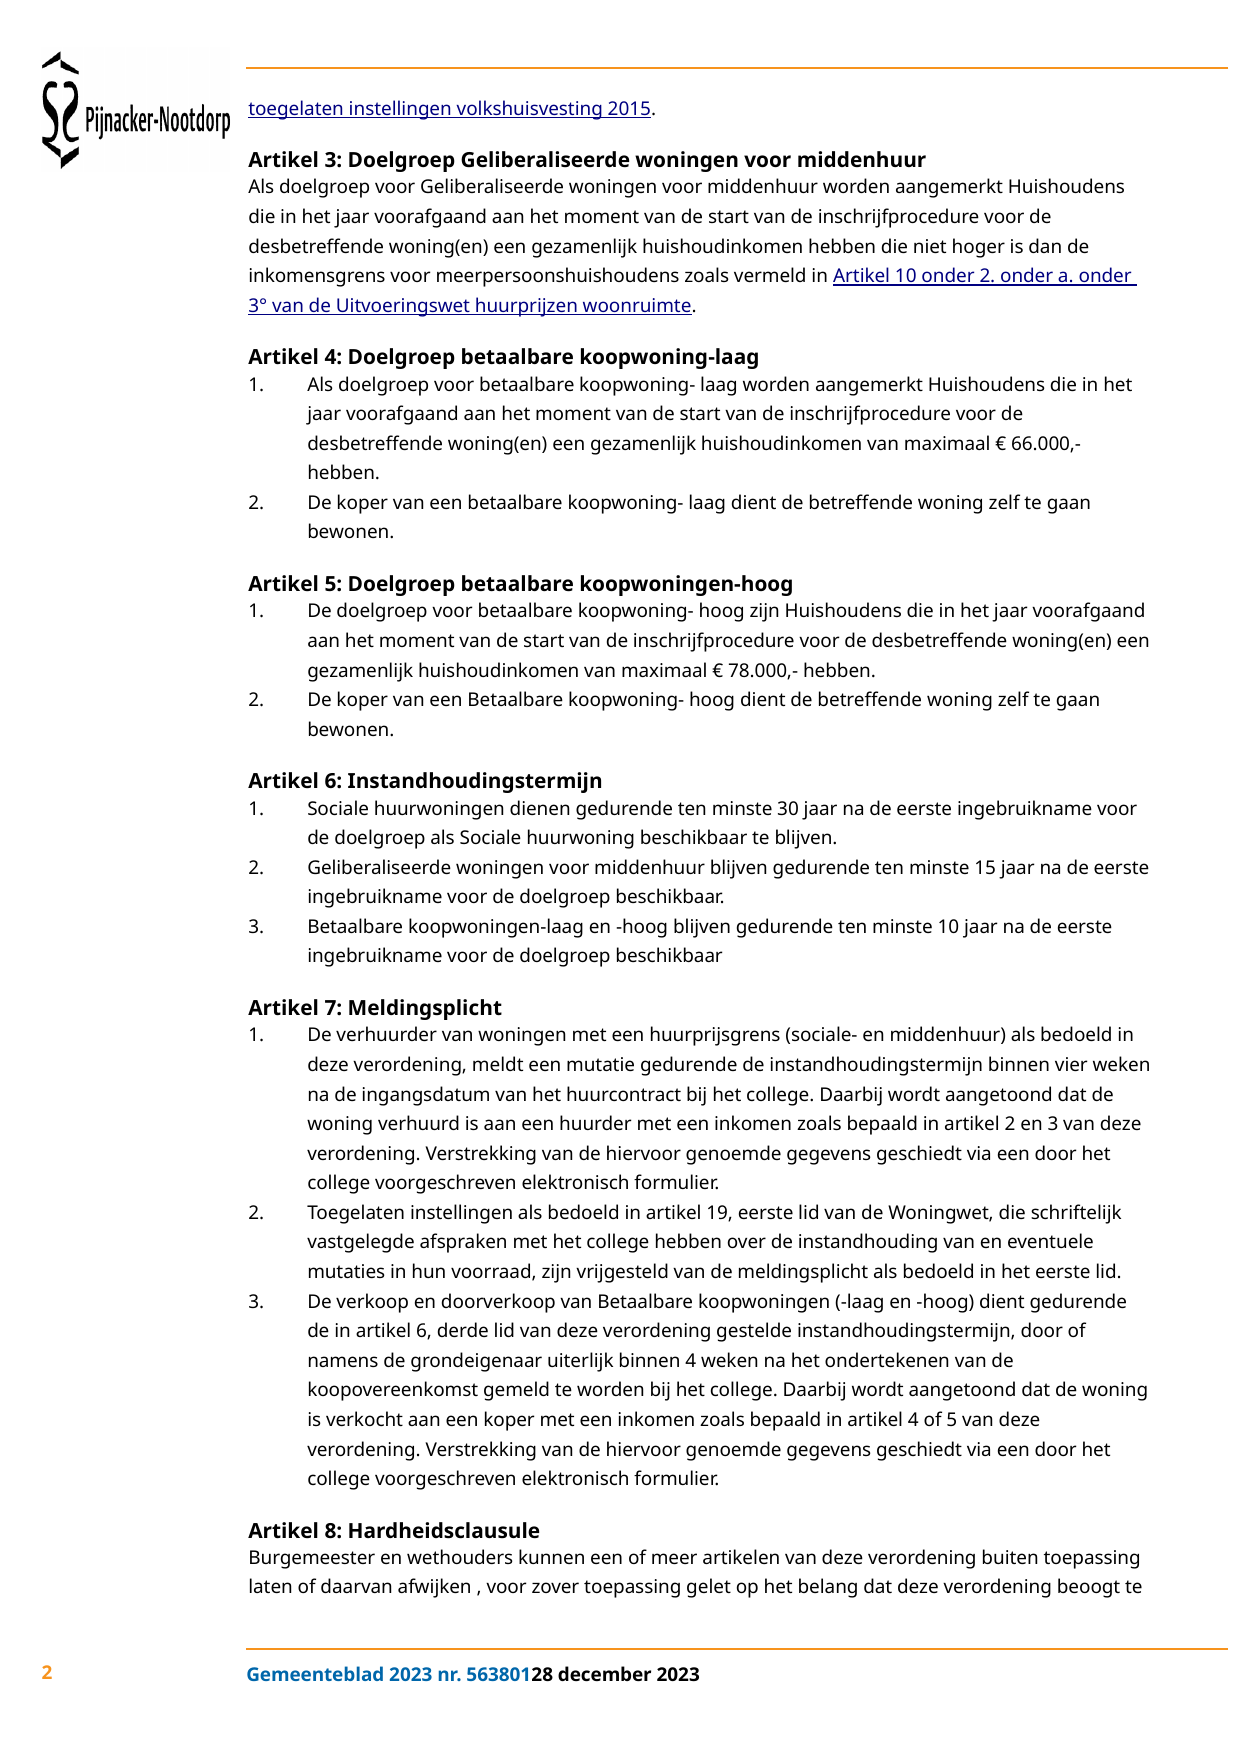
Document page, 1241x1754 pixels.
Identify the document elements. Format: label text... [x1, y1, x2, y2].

list Betaalbare koopwoningen-laag en -hoog blijven gedurende ten minste 10 jaar na de eerste ingebruikname voor de doelgroep beschikbaar [248, 913, 1152, 968]
text Artikel 8: Hardheidsclausule [248, 1516, 1152, 1544]
text Artikel 4: Doelgroep betaalbare koopwoning-laag [248, 342, 1152, 371]
list Geliberaliseerde woningen voor middenhuur blijven gedurende ten minste 15 jaar na de eerste ingebruikname voor de doelgroep beschikbaar. [248, 854, 1152, 909]
text Artikel 6: Instandhoudingstermijn [248, 766, 1152, 795]
list De verhuurder van woningen met een huurprijsgrens (sociale- en middenhuur) als bedoeld in deze verordening, meldt een mutatie gedurende de instandhoudingstermijn binnen vier weken na de ingangsdatum van het huurcontract bij het college. Daarbij wordt aangetoond dat de woning verhuurd is aan een huurder met een inkomen zoals bepaald in artikel 2 en 3 van deze verordening. Verstrekking van de hiervoor genoemde gegevens geschiedt via een door het college voorgeschreven elektronisch formulier. [248, 1022, 1152, 1195]
text Burgemeester en wethouders kunnen een of meer artikelen van deze verordening buiten toepassing laten of daarvan afwijken , voor zover toepassing gelet op het belang dat deze verordening beoogt te [248, 1544, 1152, 1599]
text toegelaten instellingen volkshuisvesting 2015. [248, 95, 1152, 121]
text Artikel 7: Meldingsplicht [248, 993, 1152, 1022]
list De koper van een betaalbare koopwoning- laag dient de betreffende woning zelf te gaan bewonen. [248, 489, 1152, 544]
text Artikel 3: Doelgroep Geliberaliseerde woningen voor middenhuur [248, 145, 1152, 174]
list Als doelgroep voor betaalbare koopwoning- laag worden aangemerkt Huishoudens die in het jaar voorafgaand aan het moment van de start van de inschrijfprocedure voor de desbetreffende woning(en) een gezamenlijk huishoudinkomen van maximaal € 66.000,- hebben. [248, 371, 1152, 485]
list De doelgroep voor betaalbare koopwoning- hoog zijn Huishoudens die in het jaar voorafgaand aan het moment van de start van de inschrijfprocedure voor de desbetreffende woning(en) een gezamenlijk huishoudinkomen van maximaal € 78.000,- hebben. [248, 598, 1152, 682]
list Sociale huurwoningen dienen gedurende ten minste 30 jaar na de eerste ingebruikname voor de doelgroep als Sociale huurwoning beschikbaar te blijven. [248, 795, 1152, 850]
text Artikel 5: Doelgroep betaalbare koopwoningen-hoog [248, 569, 1152, 598]
list Toegelaten instellingen als bedoeld in artikel 19, eerste lid van de Woningwet, die schriftelijk vastgelegde afspraken met het college hebben over de instandhouding van en eventuele mutaties in hun voorraad, zijn vrijgesteld van de meldingsplicht als bedoeld in het eerste lid. [248, 1199, 1152, 1284]
text Als doelgroep voor Geliberaliseerde woningen voor middenhuur worden aangemerkt Huishoudens die in het jaar voorafgaand aan het moment van de start van de inschrijfprocedure voor de desbetreffende woning(en) een gezamenlijk huishoudinkomen hebben die niet hoger is dan de inkomensgrens voor meerpersoonshuishoudens zoals vermeld in Artikel 10 onder 2. onder a. onder 3° van de Uitvoeringswet huurprijzen woonruimte. [248, 174, 1152, 318]
list De koper van een Betaalbare koopwoning- hoog dient de betreffende woning zelf te gaan bewonen. [248, 686, 1152, 742]
picture [41, 47, 231, 172]
list De verkoop en doorverkoop van Betaalbare koopwoningen (-laag en -hoog) dient gedurende de in artikel 6, derde lid van deze verordening gestelde instandhoudingstermijn, door of namens de grondeigenaar uiterlijk binnen 4 weken na het ondertekenen van de koopovereenkomst gemeld te worden bij het college. Daarbij wordt aangetoond dat de woning is verkocht aan een koper met een inkomen zoals bepaald in artikel 4 of 5 van deze verordening. Verstrekking van de hiervoor genoemde gegevens geschiedt via een door het college voorgeschreven elektronisch formulier. [248, 1288, 1152, 1491]
